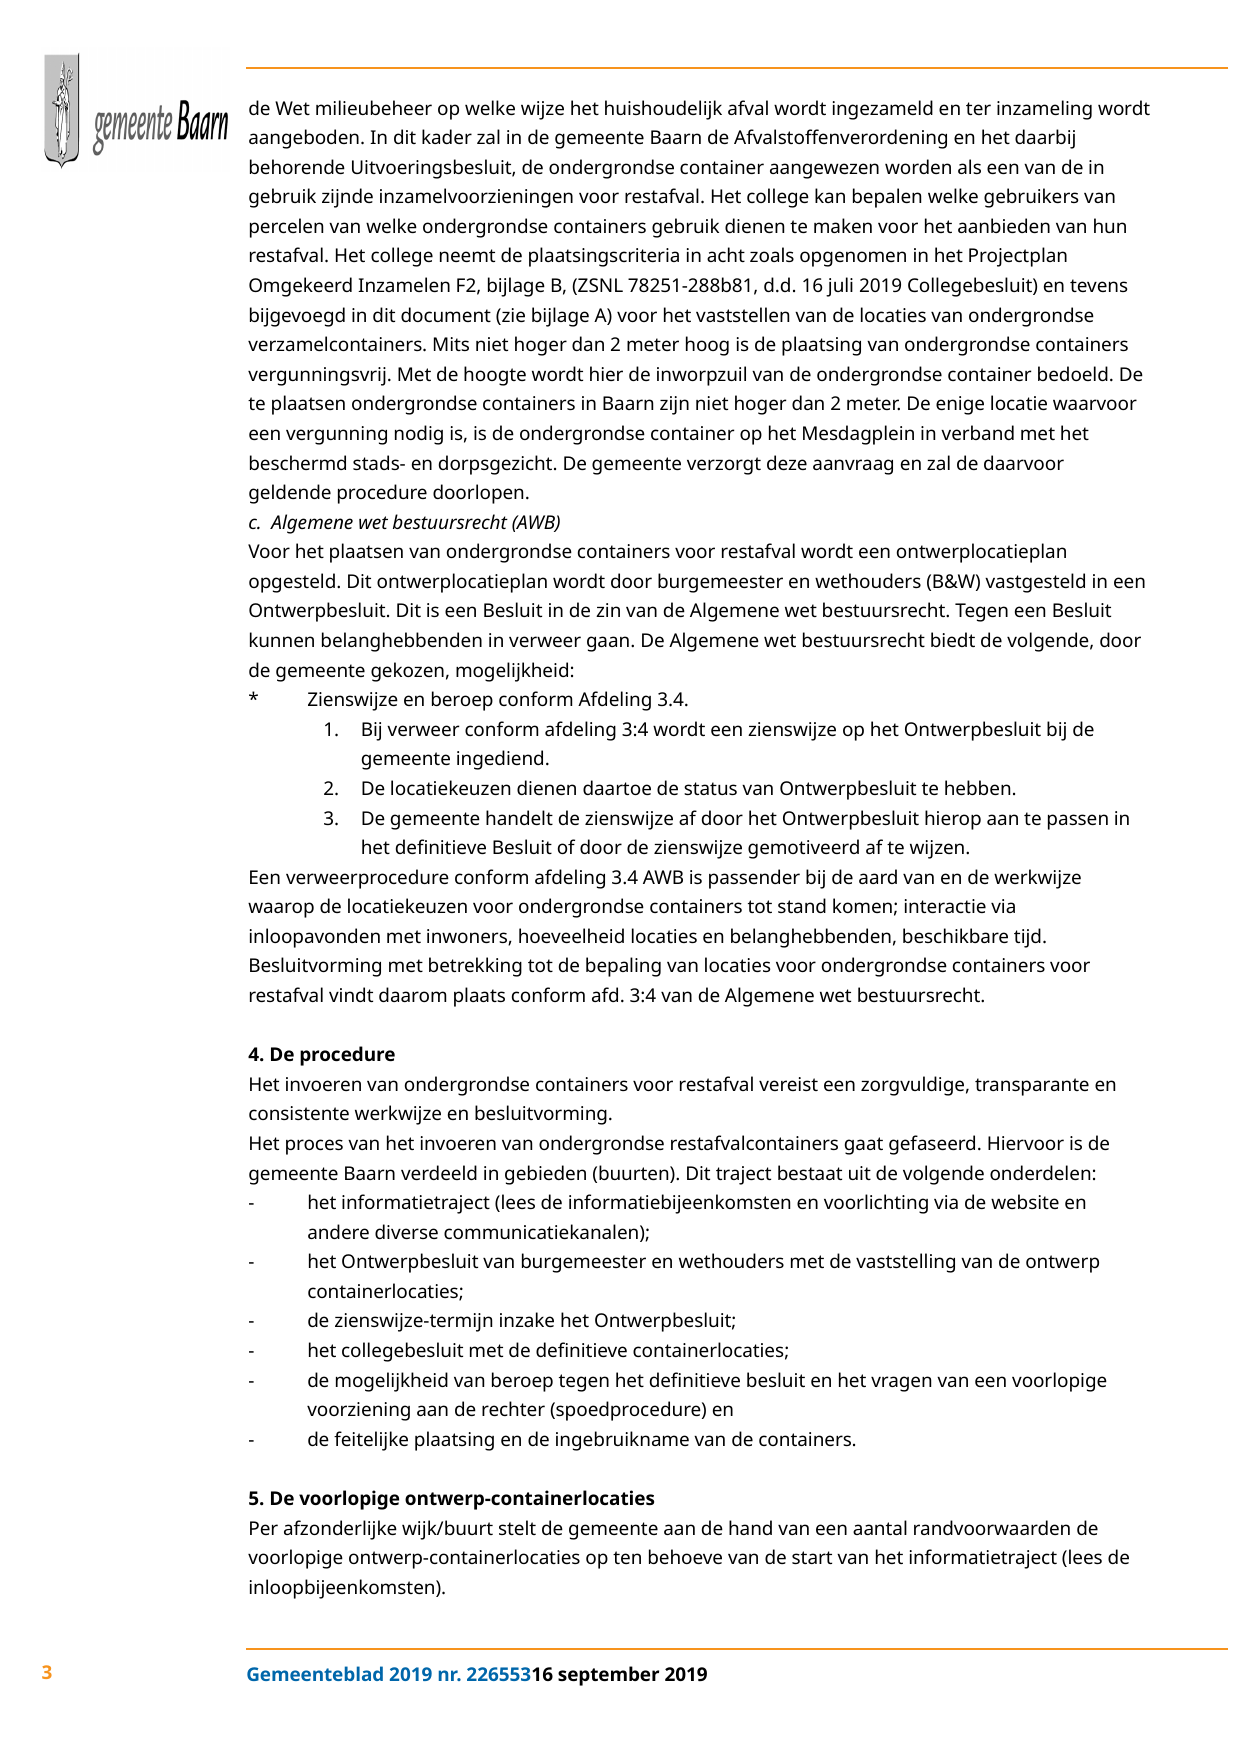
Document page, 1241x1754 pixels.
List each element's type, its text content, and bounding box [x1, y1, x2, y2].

text 5. De voorlopige ontwerp-containerlocaties [248, 1485, 1152, 1511]
picture [41, 47, 231, 172]
text c. Algemene wet bestuursrecht (AWB) [248, 509, 1152, 535]
list het informatietraject (lees de informatiebijeenkomsten en voorlichting via de website en andere diverse communicatiekanalen); [248, 1189, 1152, 1245]
list de zienswijze-termijn inzake het Ontwerpbesluit; [248, 1308, 1152, 1333]
text Het invoeren van ondergrondse containers voor restafval vereist een zorgvuldige, transparante en consistente werkwijze en besluitvorming. [248, 1071, 1152, 1126]
list het collegebesluit met de definitieve containerlocaties; [248, 1337, 1152, 1363]
list de mogelijkheid van beroep tegen het definitieve besluit en het vragen van een voorlopige voorziening aan de rechter (spoedprocedure) en [248, 1367, 1152, 1422]
list Zienswijze en beroep conform Afdeling 3.4. [248, 686, 1152, 712]
list De locatiekeuzen dienen daartoe de status van Ontwerpbesluit te hebben. [323, 775, 1152, 801]
text de Wet milieubeheer op welke wijze het huishoudelijk afval wordt ingezameld en ter inzameling wordt aangeboden. In dit kader zal in de gemeente Baarn de Afvalstoffenverordening en het daarbij behorende Uitvoeringsbesluit, de ondergrondse container aangewezen worden als een van de in gebruik zijnde inzamelvoorzieningen voor restafval. Het college kan bepalen welke gebruikers van percelen van welke ondergrondse containers gebruik dienen te maken voor het aanbieden van hun restafval. Het college neemt de plaatsingscriteria in acht zoals opgenomen in het Projectplan Omgekeerd Inzamelen F2, bijlage B, (ZSNL 78251-288b81, d.d. 16 juli 2019 Collegebesluit) en tevens bijgevoegd in dit document (zie bijlage A) voor het vaststellen van de locaties van ondergrondse verzamelcontainers. Mits niet hoger dan 2 meter hoog is de plaatsing van ondergrondse containers vergunningsvrij. Met de hoogte wordt hier de inworpzuil van de ondergrondse container bedoeld. De te plaatsen ondergrondse containers in Baarn zijn niet hoger dan 2 meter. De enige locatie waarvoor een vergunning nodig is, is de ondergrondse container op het Mesdagplein in verband met het beschermd stads- en dorpsgezicht. De gemeente verzorgt deze aanvraag en zal de daarvoor geldende procedure doorlopen. [248, 95, 1152, 505]
list De gemeente handelt de zienswijze af door het Ontwerpbesluit hierop aan te passen in het definitieve Besluit of door de zienswijze gemotiveerd af te wijzen. [323, 805, 1152, 860]
list Bij verweer conform afdeling 3:4 wordt een zienswijze op het Ontwerpbesluit bij de gemeente ingediend. [323, 716, 1152, 771]
list het Ontwerpbesluit van burgemeester en wethouders met de vaststelling van de ontwerp containerlocaties; [248, 1248, 1152, 1304]
text Het proces van het invoeren van ondergrondse restafvalcontainers gaat gefaseerd. Hiervoor is de gemeente Baarn verdeeld in gebieden (buurten). Dit traject bestaat uit de volgende onderdelen: [248, 1130, 1152, 1186]
text Voor het plaatsen van ondergrondse containers voor restafval wordt een ontwerplocatieplan opgesteld. Dit ontwerplocatieplan wordt door burgemeester en wethouders (B&W) vastgesteld in een Ontwerpbesluit. Dit is een Besluit in de zin van de Algemene wet bestuursrecht. Tegen een Besluit kunnen belanghebbenden in verweer gaan. De Algemene wet bestuursrecht biedt de volgende, door de gemeente gekozen, mogelijkheid: [248, 538, 1152, 683]
text Een verweerprocedure conform afdeling 3.4 AWB is passender bij de aard van en de werkwijze waarop de locatiekeuzen voor ondergrondse containers tot stand komen; interactie via inloopavonden met inwoners, hoeveelheid locaties en belanghebbenden, beschikbare tijd. [248, 864, 1152, 949]
text 4. De procedure [248, 1041, 1152, 1067]
text Per afzonderlijke wijk/buurt stelt de gemeente aan de hand van een aantal randvoorwaarden de voorlopige ontwerp-containerlocaties op ten behoeve van de start van het informatietraject (lees de inloopbijeenkomsten). [248, 1515, 1152, 1600]
text Besluitvorming met betrekking tot de bepaling van locaties voor ondergrondse containers voor restafval vindt daarom plaats conform afd. 3:4 van de Algemene wet bestuursrecht. [248, 953, 1152, 1008]
list de feitelijke plaatsing en de ingebruikname van de containers. [248, 1426, 1152, 1452]
